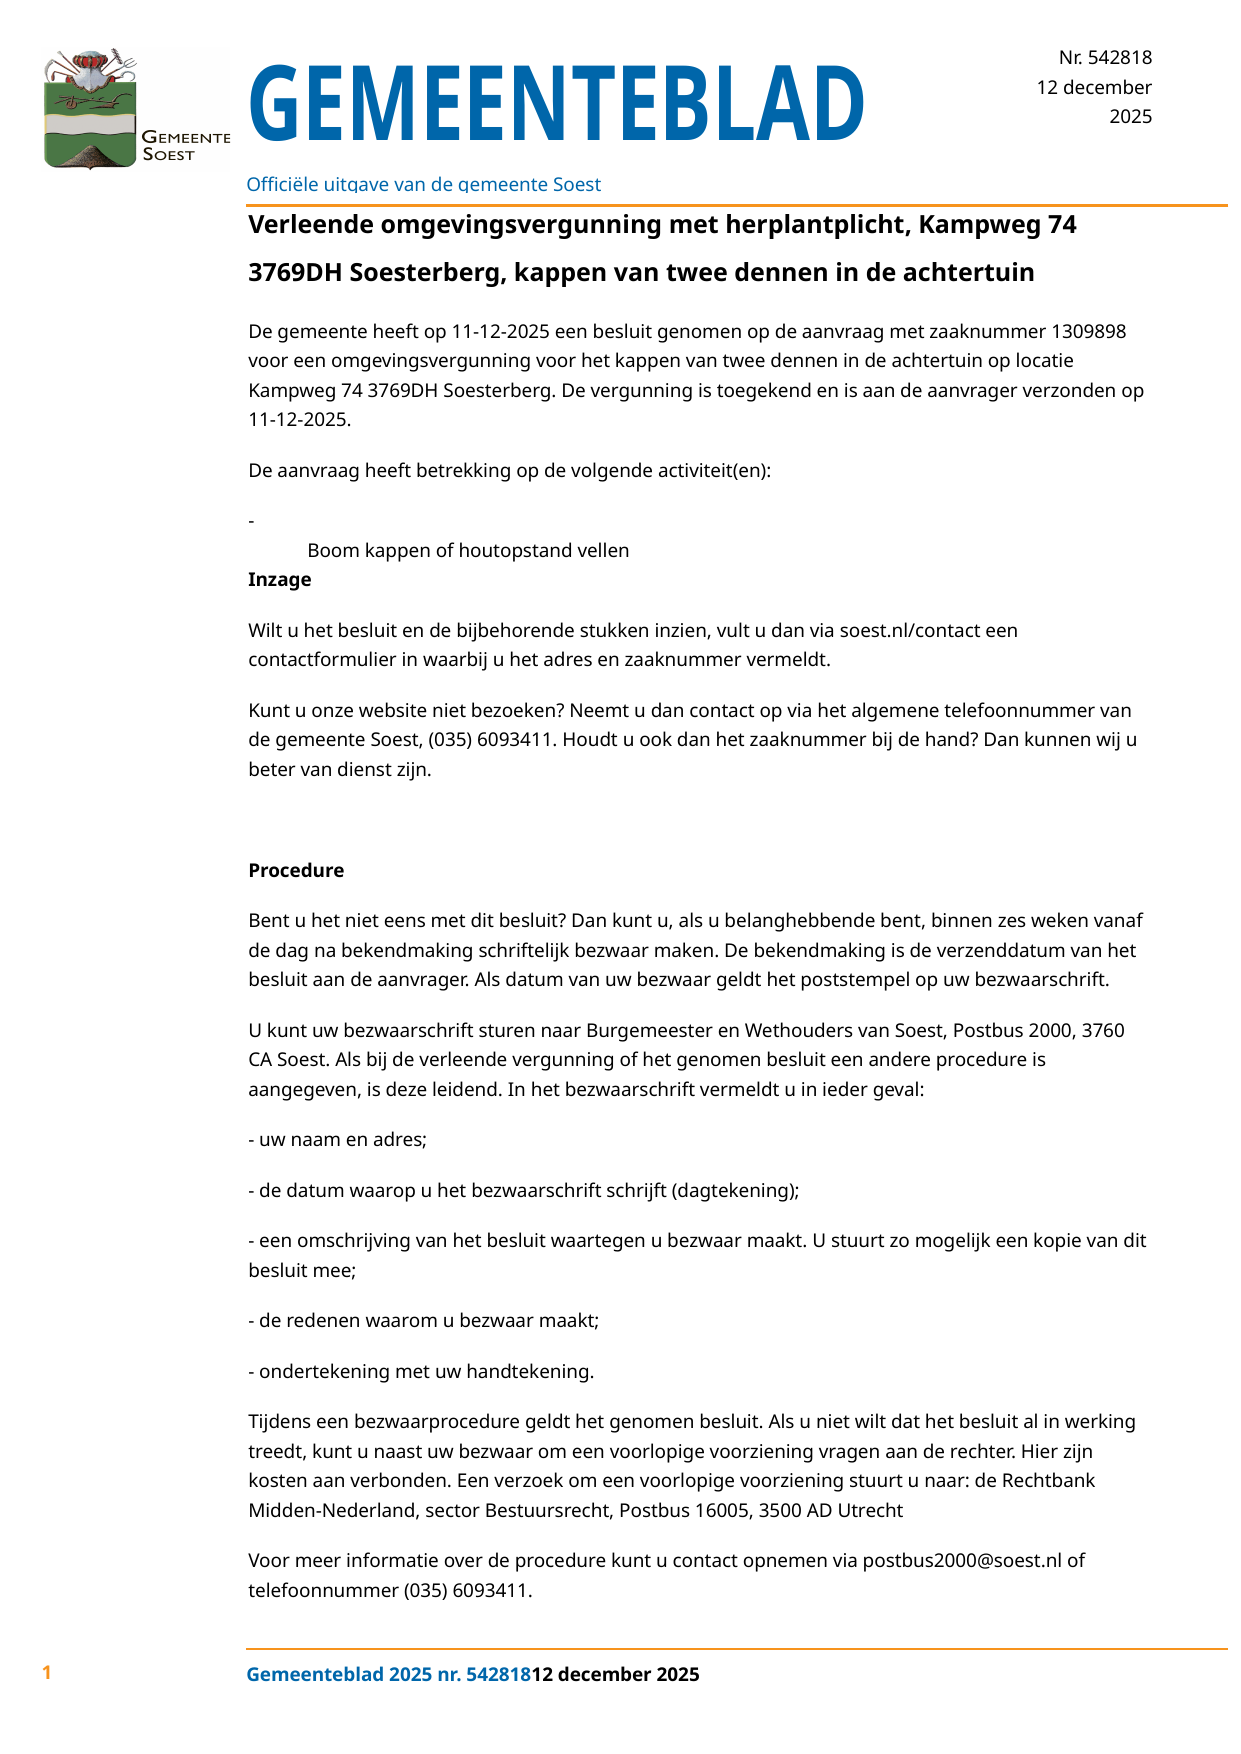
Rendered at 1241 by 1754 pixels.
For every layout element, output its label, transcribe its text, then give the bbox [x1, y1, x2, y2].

text U kunt uw bezwaarschrift sturen naar Burgemeester en Wethouders van Soest, Postbus 2000, 3760 CA Soest. Als bij de verleende vergunning of het genomen besluit een andere procedure is aangegeven, is deze leidend. In het bezwaarschrift vermeldt u in ieder geval: [248, 1017, 1152, 1102]
text - de redenen waarom u bezwaar maakt; [248, 1307, 1152, 1333]
text De aanvraag heeft betrekking op de volgende activiteit(en): [248, 457, 1152, 483]
text - de datum waarop u het bezwaarschrift schrijft (dagtekening); [248, 1177, 1152, 1203]
text - uw naam en adres; [248, 1127, 1152, 1152]
text Inzage [248, 567, 1152, 592]
text De gemeente heeft op 11-12-2025 een besluit genomen op de aanvraag met zaaknummer 1309898 voor een omgevingsvergunning voor het kappen van twee dennen in de achtertuin op locatie Kampweg 74 3769DH Soesterberg. De vergunning is toegekend en is aan de aanvrager verzonden op 11-12-2025. [248, 318, 1152, 432]
text Bent u het niet eens met dit besluit? Dan kunt u, als u belanghebbende bent, binnen zes weken vanaf de dag na bekendmaking schriftelijk bezwaar maken. De bekendmaking is de verzenddatum van het besluit aan de aanvrager. Als datum van uw bezwaar geldt het poststempel op uw bezwaarschrift. [248, 907, 1152, 992]
text Procedure [248, 857, 1152, 883]
text Verleende omgevingsvergunning met herplantplicht, Kampweg 74 3769DH Soesterberg, kappen van twee dennen in de achtertuin [248, 207, 1152, 288]
text Wilt u het besluit en de bijbehorende stukken inzien, vult u dan via soest.nl/contact een contactformulier in waarbij u het adres en zaaknummer vermeldt. [248, 617, 1152, 672]
text - ondertekening met uw handtekening. [248, 1358, 1152, 1384]
list Boom kappen of houtopstand vellen [248, 537, 1152, 563]
text Voor meer informatie over de procedure kunt u contact opnemen via postbus2000@soest.nl of telefoonnummer (035) 6093411. [248, 1547, 1152, 1603]
text Kunt u onze website niet bezoeken? Neemt u dan contact op via het algemene telefoonnummer van de gemeente Soest, (035) 6093411. Houdt u ook dan het zaaknummer bij de hand? Dan kunnen wij u beter van dienst zijn. [248, 697, 1152, 782]
picture [41, 47, 231, 172]
text - een omschrijving van het besluit waartegen u bezwaar maakt. U stuurt zo mogelijk een kopie van dit besluit mee; [248, 1227, 1152, 1283]
text Tijdens een bezwaarprocedure geldt het genomen besluit. Als u niet wilt dat het besluit al in werking treedt, kunt u naast uw bezwaar om een voorlopige voorziening vragen aan de rechter. Hier zijn kosten aan verbonden. Een verzoek om een voorlopige voorziening stuurt u naar: de Rechtbank Midden-Nederland, sector Bestuursrecht, Postbus 16005, 3500 AD Utrecht [248, 1408, 1152, 1523]
